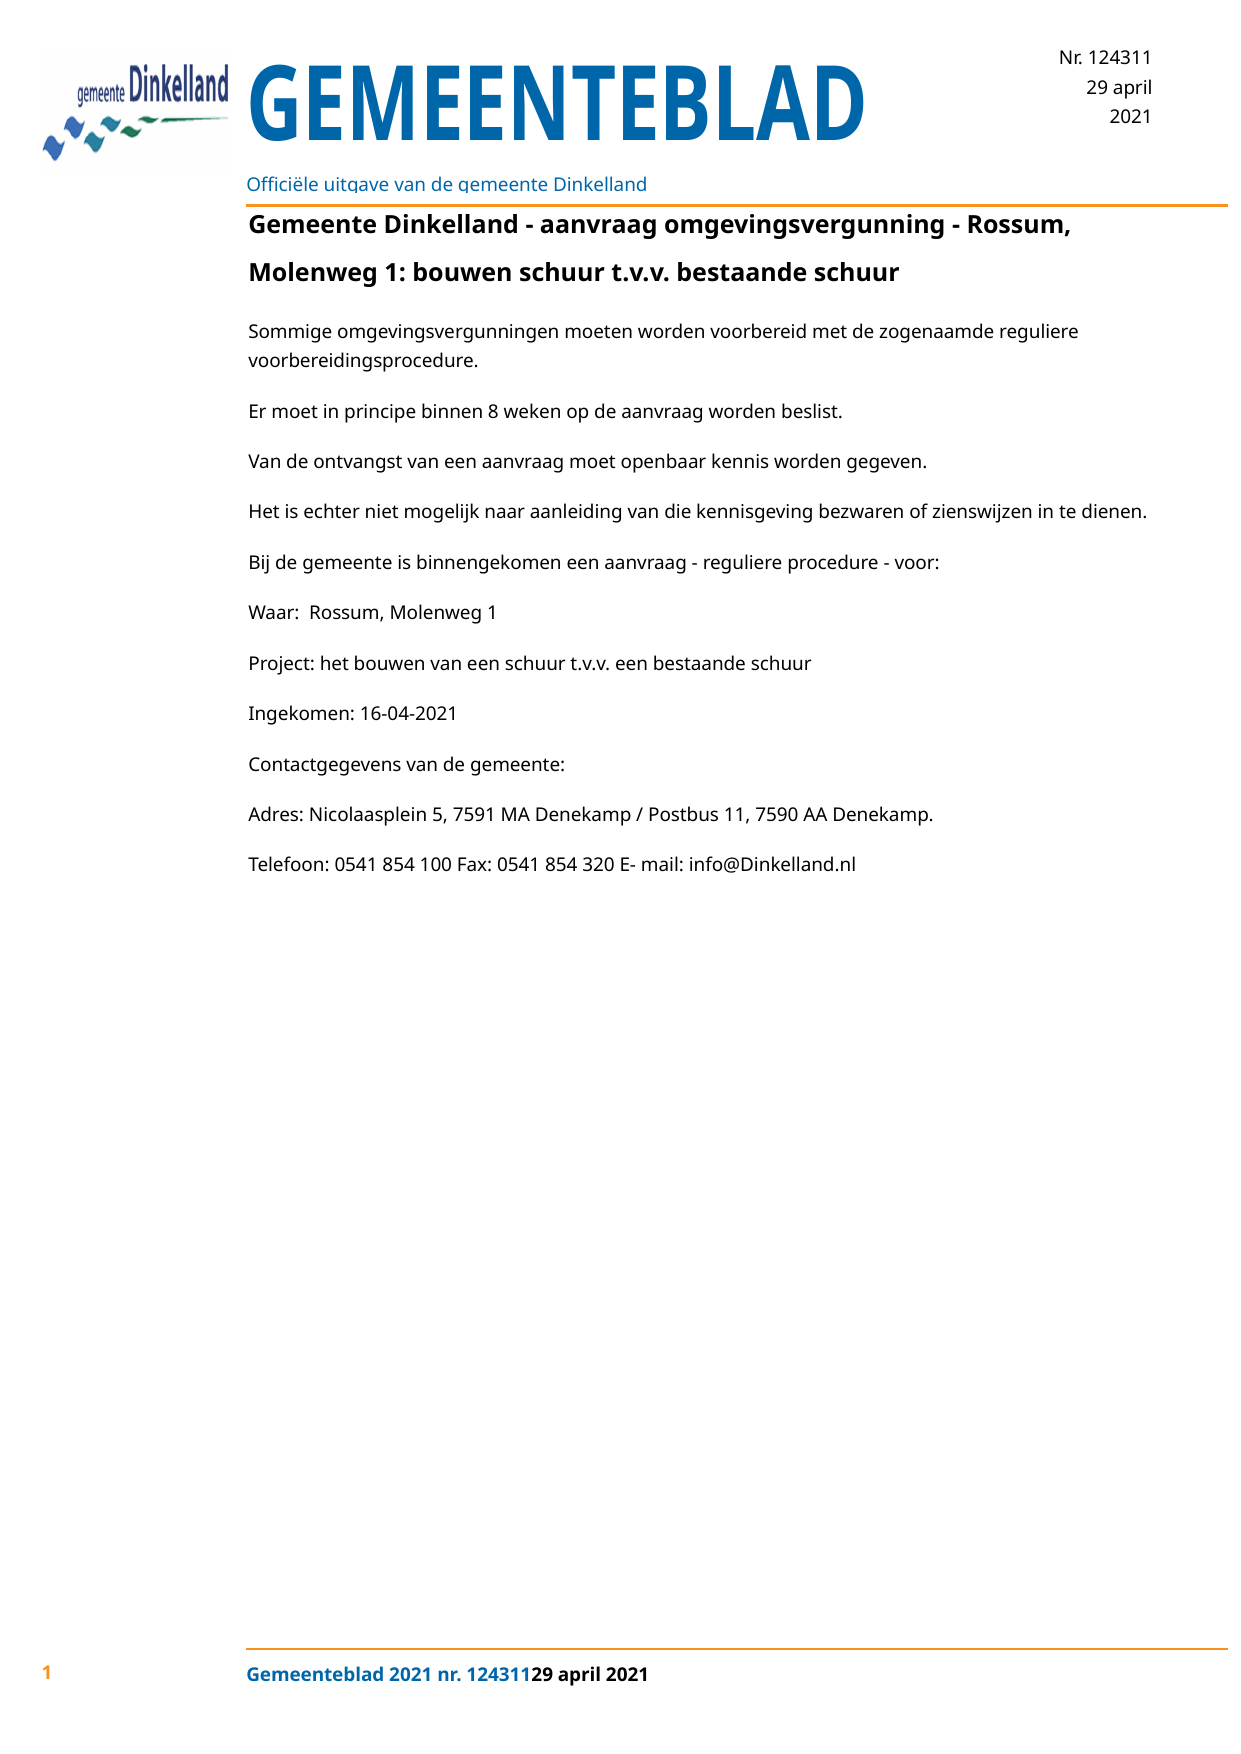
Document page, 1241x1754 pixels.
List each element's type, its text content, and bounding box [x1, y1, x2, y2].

text Van de ontvangst van een aanvraag moet openbaar kennis worden gegeven. [248, 448, 1152, 474]
text Waar: Rossum, Molenweg 1 [248, 599, 1152, 625]
text Gemeente Dinkelland - aanvraag omgevingsvergunning - Rossum, Molenweg 1: bouwen schuur t.v.v. bestaande schuur [248, 207, 1152, 288]
text Telefoon: 0541 854 100 Fax: 0541 854 320 E- mail: info@Dinkelland.nl [248, 852, 1152, 877]
text Bij de gemeente is binnengekomen een aanvraag - reguliere procedure - voor: [248, 549, 1152, 575]
text Er moet in principe binnen 8 weken op de aanvraag worden beslist. [248, 398, 1152, 424]
text Project: het bouwen van een schuur t.v.v. een bestaande schuur [248, 650, 1152, 676]
text Sommige omgevingsvergunningen moeten worden voorbereid met de zogenaamde reguliere voorbereidingsprocedure. [248, 318, 1152, 373]
text Het is echter niet mogelijk naar aanleiding van die kennisgeving bezwaren of zienswijzen in te dienen. [248, 499, 1152, 524]
text Contactgegevens van de gemeente: [248, 751, 1152, 777]
text Adres: Nicolaasplein 5, 7591 MA Denekamp / Postbus 11, 7590 AA Denekamp. [248, 801, 1152, 827]
text Ingekomen: 16-04-2021 [248, 700, 1152, 726]
picture [41, 47, 231, 172]
